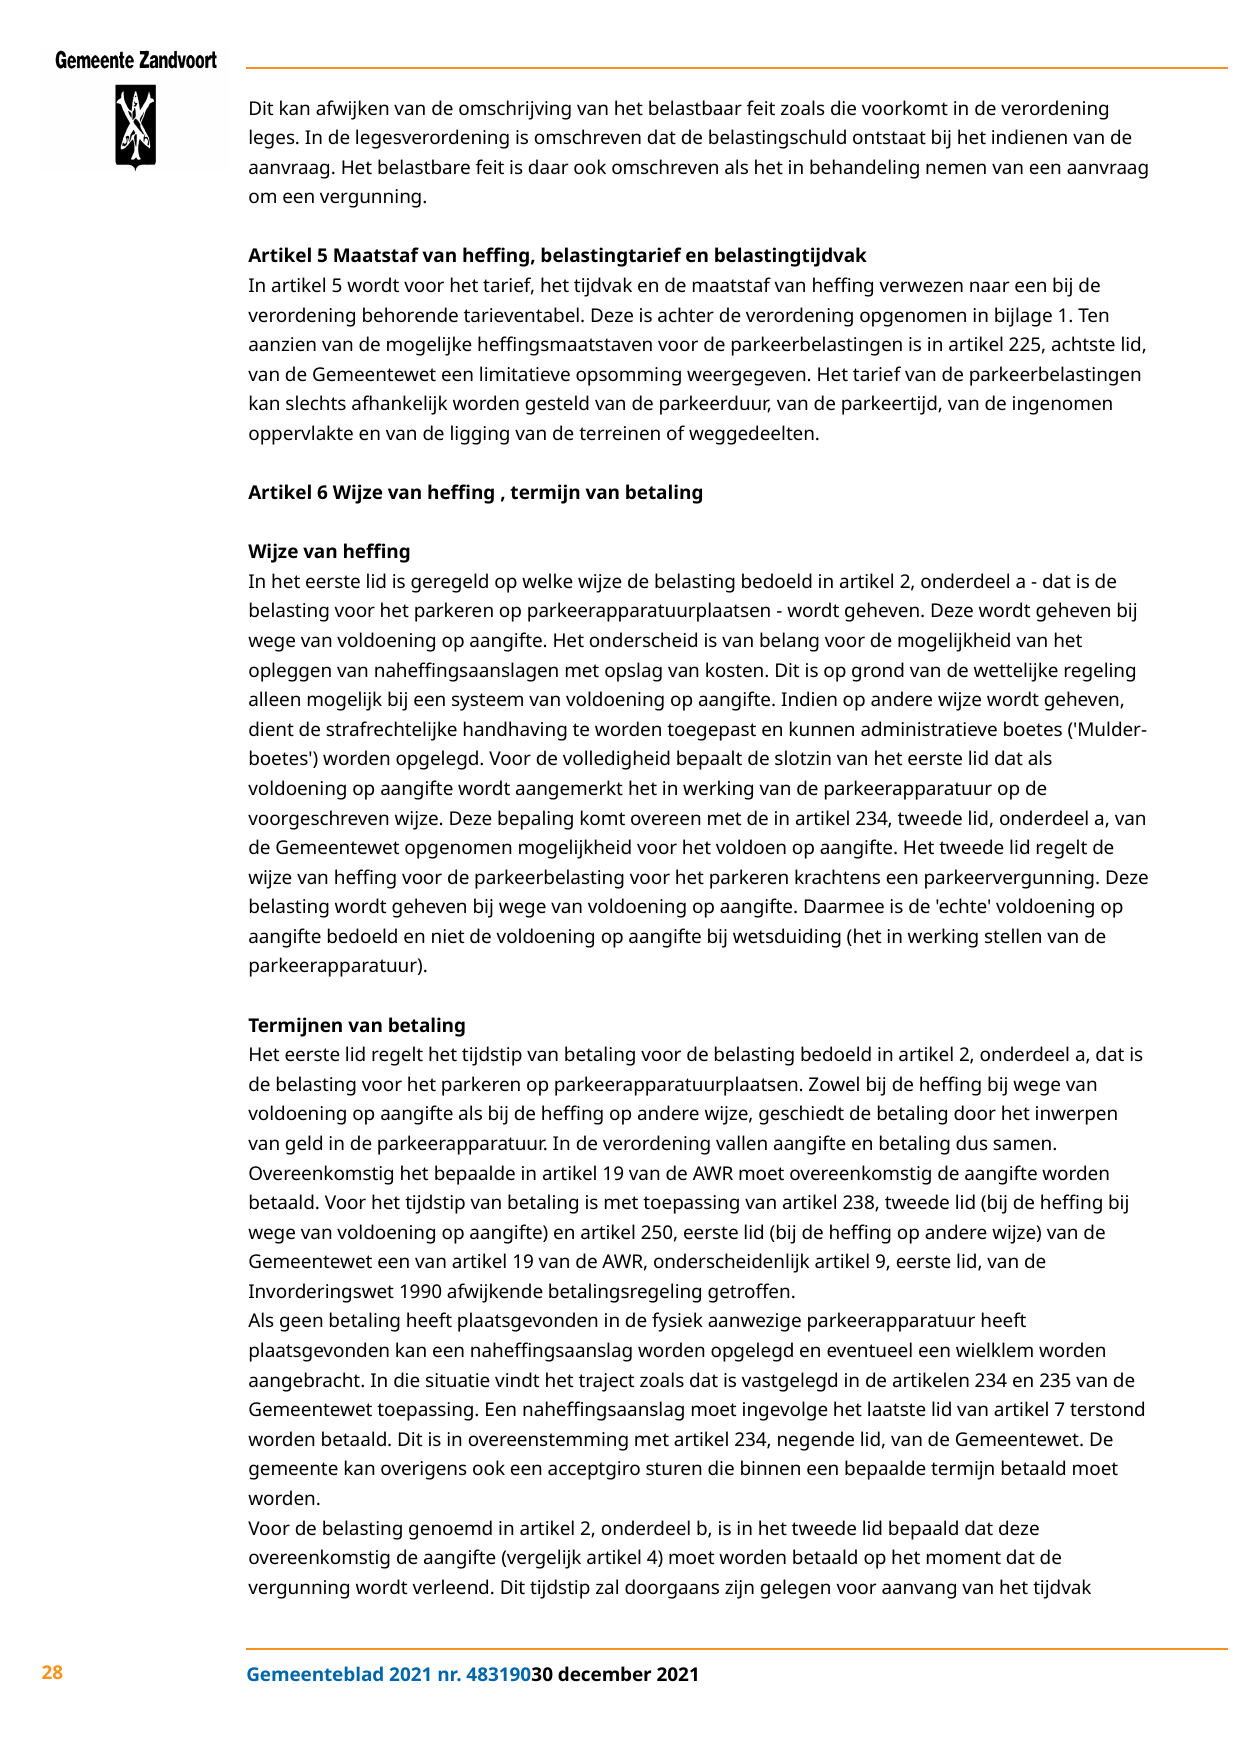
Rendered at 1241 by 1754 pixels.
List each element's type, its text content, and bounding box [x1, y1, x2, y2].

text Artikel 6 Wijze van heffing , termijn van betaling [248, 479, 1152, 505]
text Wijze van heffing [248, 538, 1152, 564]
text Termijnen van betaling [248, 1012, 1152, 1038]
text Voor de belasting genoemd in artikel 2, onderdeel b, is in het tweede lid bepaald dat deze overeenkomstig de aangifte (vergelijk artikel 4) moet worden betaald op het moment dat de vergunning wordt verleend. Dit tijdstip zal doorgaans zijn gelegen voor aanvang van het tijdvak [248, 1515, 1152, 1600]
text In artikel 5 wordt voor het tarief, het tijdvak en de maatstaf van heffing verwezen naar een bij de verordening behorende tarieventabel. Deze is achter de verordening opgenomen in bijlage 1. Ten aanzien van de mogelijke heffingsmaatstaven voor de parkeerbelastingen is in artikel 225, achtste lid, van de Gemeentewet een limitatieve opsomming weergegeven. Het tarief van de parkeerbelastingen kan slechts afhankelijk worden gesteld van de parkeerduur, van de parkeertijd, van de ingenomen oppervlakte en van de ligging van de terreinen of weggedeelten. [248, 272, 1152, 446]
text Dit kan afwijken van de omschrijving van het belastbaar feit zoals die voorkomt in de verordening leges. In de legesverordening is omschreven dat de belastingschuld ontstaat bij het indienen van de aanvraag. Het belastbare feit is daar ook omschreven als het in behandeling nemen van een aanvraag om een vergunning. [248, 95, 1152, 209]
text Als geen betaling heeft plaatsgevonden in de fysiek aanwezige parkeerapparatuur heeft plaatsgevonden kan een naheffingsaanslag worden opgelegd en eventueel een wielklem worden aangebracht. In die situatie vindt het traject zoals dat is vastgelegd in de artikelen 234 en 235 van de Gemeentewet toepassing. Een naheffingsaanslag moet ingevolge het laatste lid van artikel 7 terstond worden betaald. Dit is in overeenstemming met artikel 234, negende lid, van de Gemeentewet. De gemeente kan overigens ook een acceptgiro sturen die binnen een bepaalde termijn betaald moet worden. [248, 1308, 1152, 1511]
picture [41, 47, 231, 172]
text Artikel 5 Maatstaf van heffing, belastingtarief en belastingtijdvak [248, 243, 1152, 268]
text Het eerste lid regelt het tijdstip van betaling voor de belasting bedoeld in artikel 2, onderdeel a, dat is de belasting voor het parkeren op parkeerapparatuurplaatsen. Zowel bij de heffing bij wege van voldoening op aangifte als bij de heffing op andere wijze, geschiedt de betaling door het inwerpen van geld in de parkeerapparatuur. In de verordening vallen aangifte en betaling dus samen. Overeenkomstig het bepaalde in artikel 19 van de AWR moet overeenkomstig de aangifte worden betaald. Voor het tijdstip van betaling is met toepassing van artikel 238, tweede lid (bij de heffing bij wege van voldoening op aangifte) en artikel 250, eerste lid (bij de heffing op andere wijze) van de Gemeentewet een van artikel 19 van de AWR, onderscheidenlijk artikel 9, eerste lid, van de Invorderingswet 1990 afwijkende betalingsregeling getroffen. [248, 1041, 1152, 1304]
text In het eerste lid is geregeld op welke wijze de belasting bedoeld in artikel 2, onderdeel a - dat is de belasting voor het parkeren op parkeerapparatuurplaatsen - wordt geheven. Deze wordt geheven bij wege van voldoening op aangifte. Het onderscheid is van belang voor de mogelijkheid van het opleggen van naheffingsaanslagen met opslag van kosten. Dit is op grond van de wettelijke regeling alleen mogelijk bij een systeem van voldoening op aangifte. Indien op andere wijze wordt geheven, dient de strafrechtelijke handhaving te worden toegepast en kunnen administratieve boetes ('Mulder- boetes') worden opgelegd. Voor de volledigheid bepaalt de slotzin van het eerste lid dat als voldoening op aangifte wordt aangemerkt het in werking van de parkeerapparatuur op de voorgeschreven wijze. Deze bepaling komt overeen met de in artikel 234, tweede lid, onderdeel a, van de Gemeentewet opgenomen mogelijkheid voor het voldoen op aangifte. Het tweede lid regelt de wijze van heffing voor de parkeerbelasting voor het parkeren krachtens een parkeervergunning. Deze belasting wordt geheven bij wege van voldoening op aangifte. Daarmee is de 'echte' voldoening op aangifte bedoeld en niet de voldoening op aangifte bij wetsduiding (het in werking stellen van de parkeerapparatuur). [248, 568, 1152, 978]
